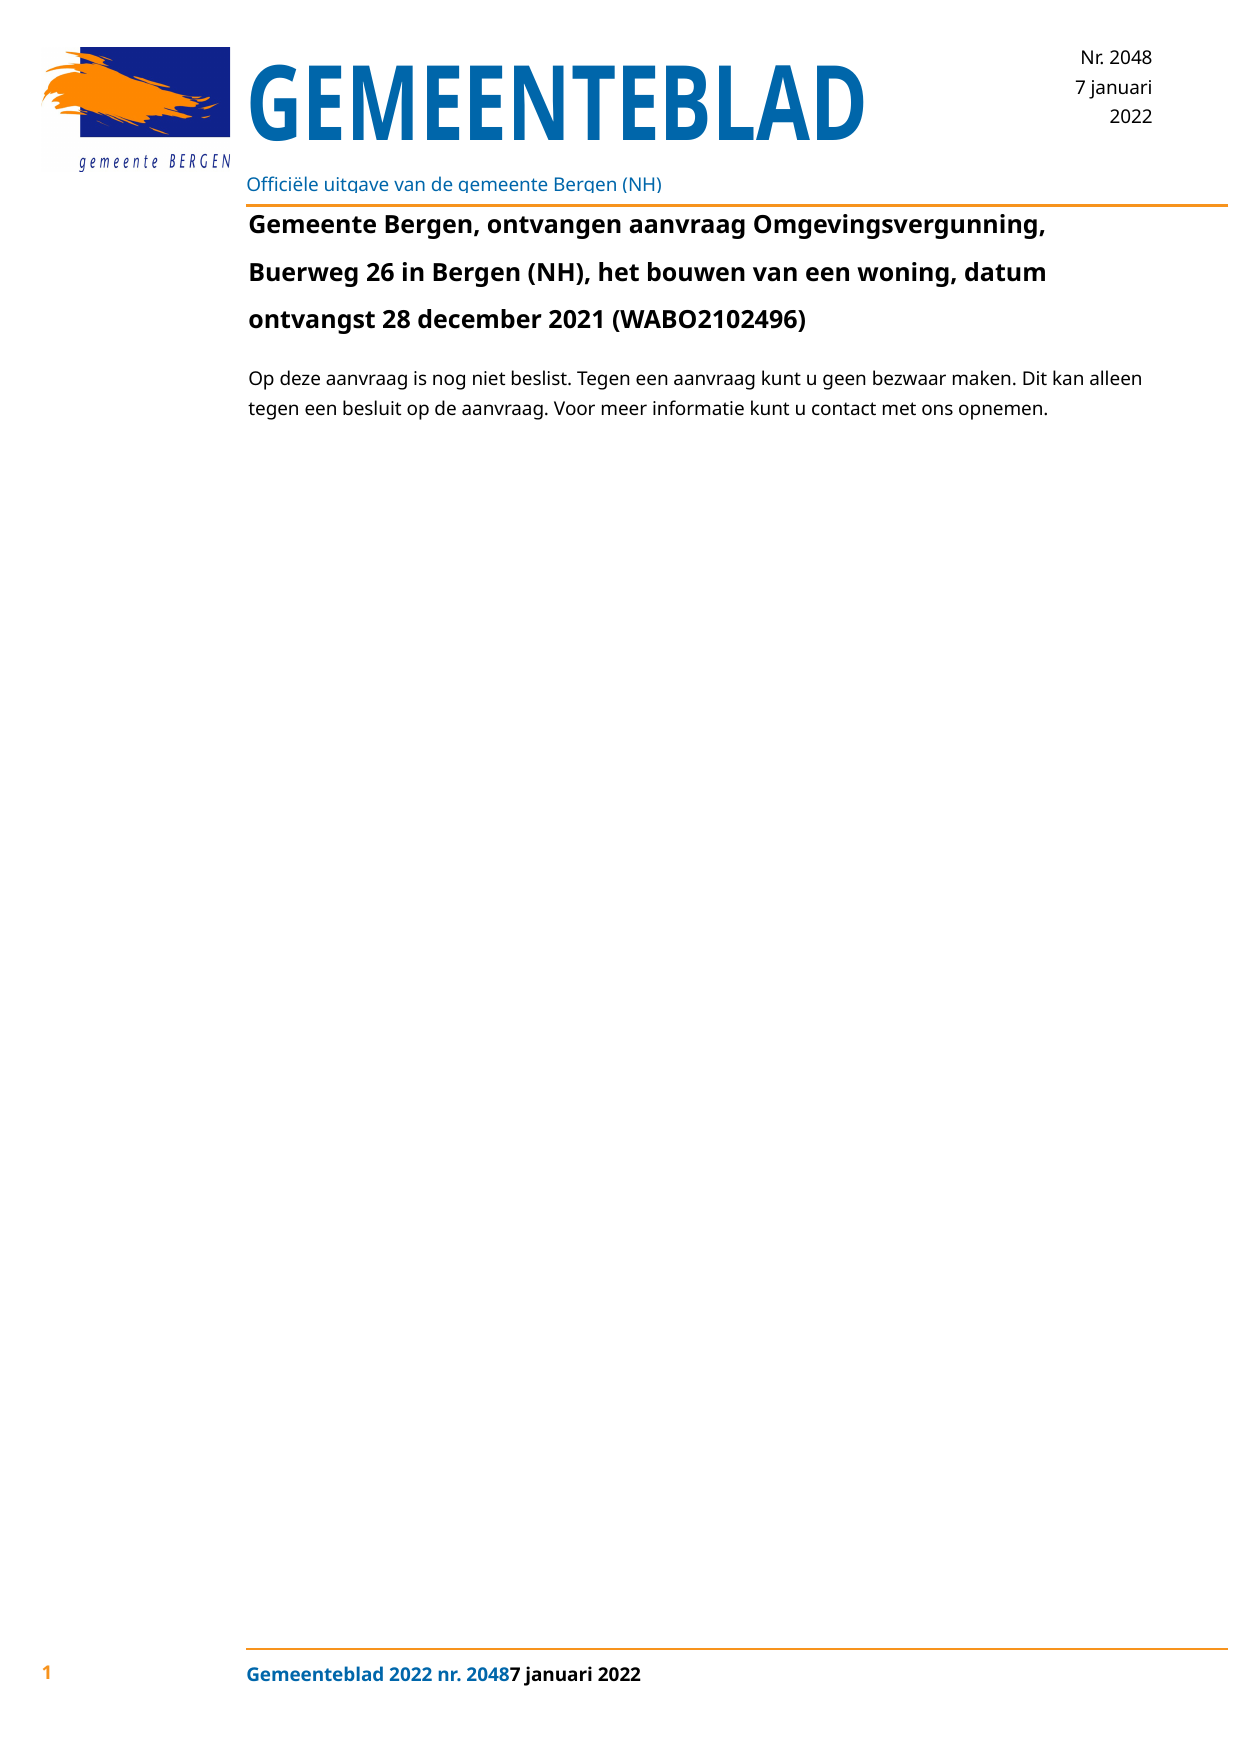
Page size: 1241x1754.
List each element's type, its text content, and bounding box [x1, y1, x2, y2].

picture [41, 47, 231, 172]
text Gemeente Bergen, ontvangen aanvraag Omgevingsvergunning, Buerweg 26 in Bergen (NH), het bouwen van een woning, datum ontvangst 28 december 2021 (WABO2102496) [248, 207, 1152, 336]
text Op deze aanvraag is nog niet beslist. Tegen een aanvraag kunt u geen bezwaar maken. Dit kan alleen tegen een besluit op de aanvraag. Voor meer informatie kunt u contact met ons opnemen. [248, 366, 1152, 421]
